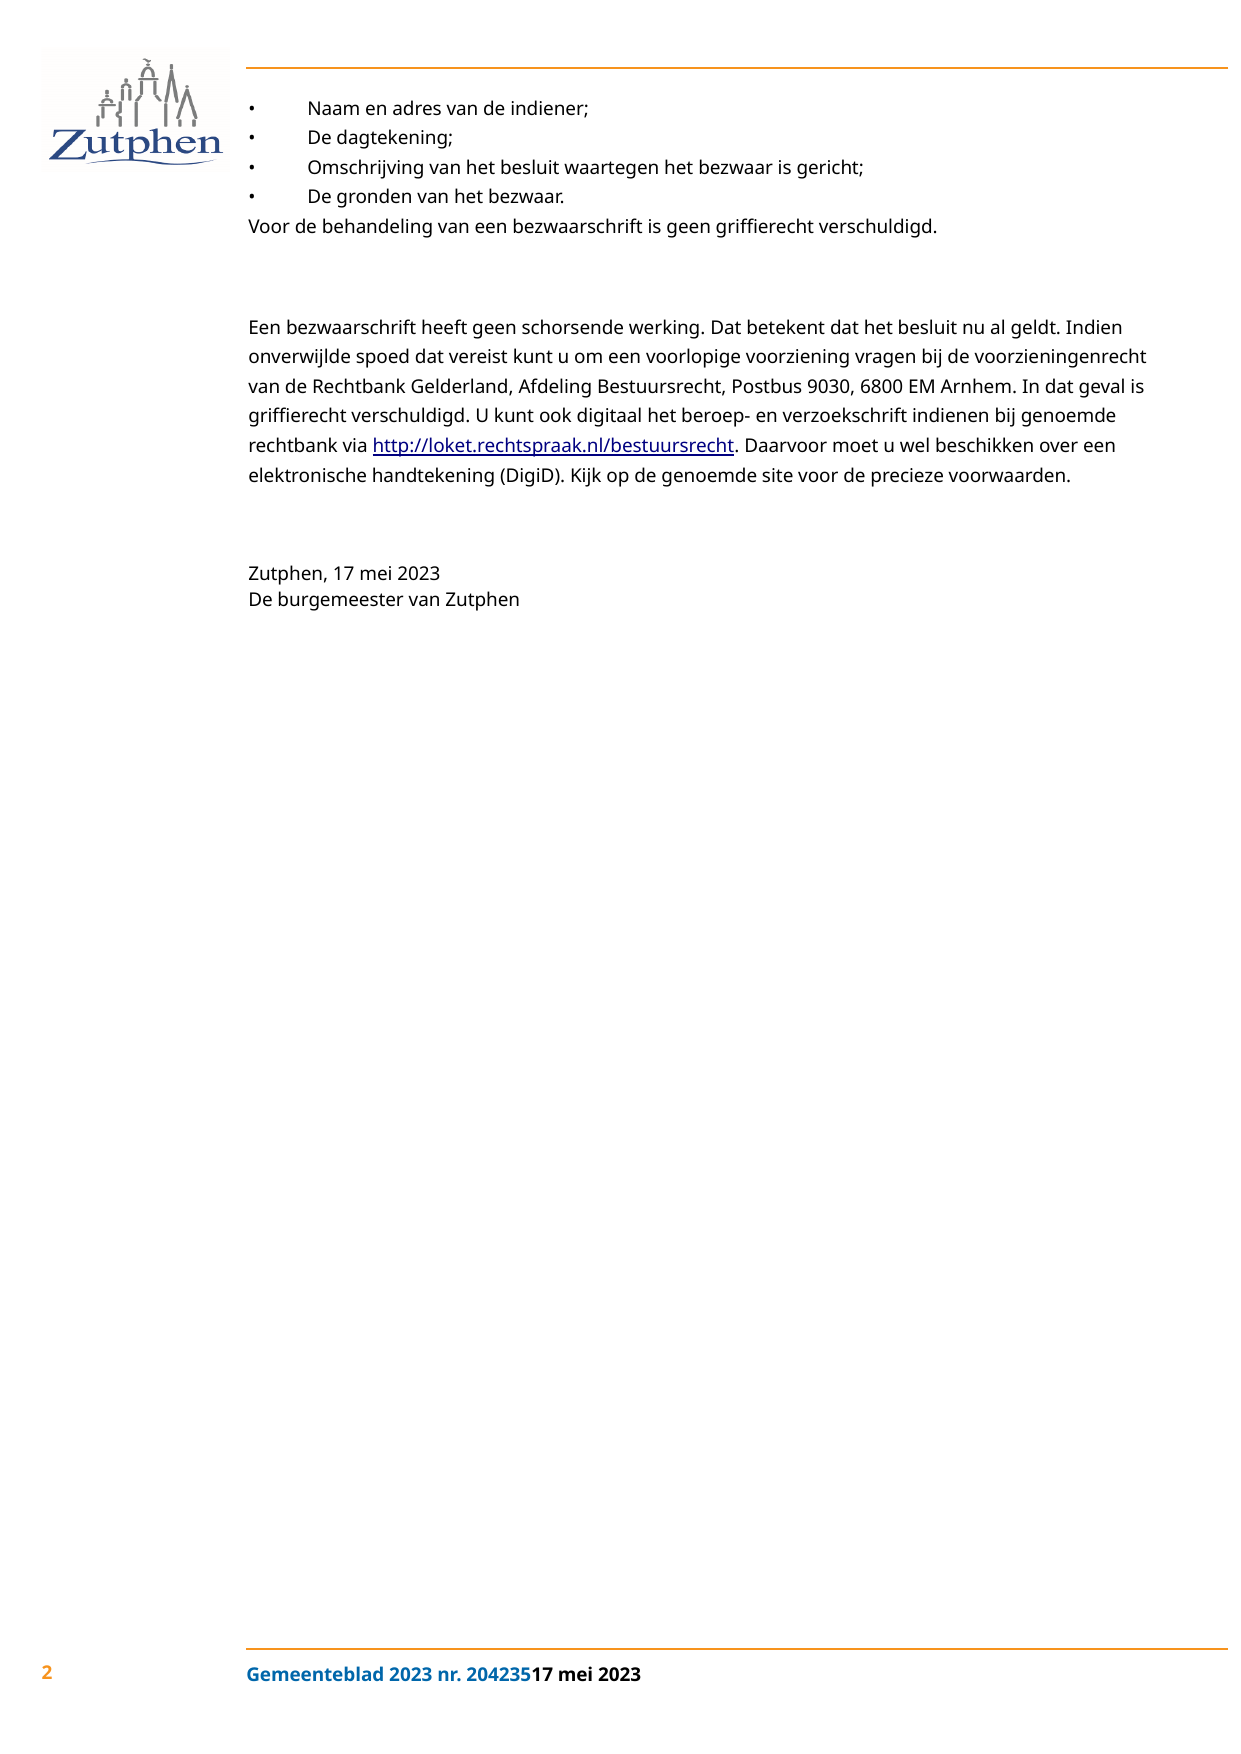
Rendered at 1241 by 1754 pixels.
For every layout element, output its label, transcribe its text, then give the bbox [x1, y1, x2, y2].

text Zutphen, 17 mei 2023 [248, 560, 1152, 586]
text De burgemeester van Zutphen [248, 586, 1152, 612]
list De gronden van het bezwaar. [248, 183, 1152, 209]
text Voor de behandeling van een bezwaarschrift is geen griffierecht verschuldigd. [248, 213, 1152, 239]
list De dagtekening; [248, 124, 1152, 150]
text Een bezwaarschrift heeft geen schorsende werking. Dat betekent dat het besluit nu al geldt. Indien onverwijlde spoed dat vereist kunt u om een voorlopige voorziening vragen bij de voorzieningenrecht van de Rechtbank Gelderland, Afdeling Bestuursrecht, Postbus 9030, 6800 EM Arnhem. In dat geval is griffierecht verschuldigd. U kunt ook digitaal het beroep- en verzoekschrift indienen bij genoemde rechtbank via http://loket.rechtspraak.nl/bestuursrecht. Daarvoor moet u wel beschikken over een elektronische handtekening (DigiD). Kijk op de genoemde site voor de precieze voorwaarden. [248, 314, 1152, 488]
list Naam en adres van de indiener; [248, 95, 1152, 121]
picture [41, 47, 231, 172]
list Omschrijving van het besluit waartegen het bezwaar is gericht; [248, 154, 1152, 180]
